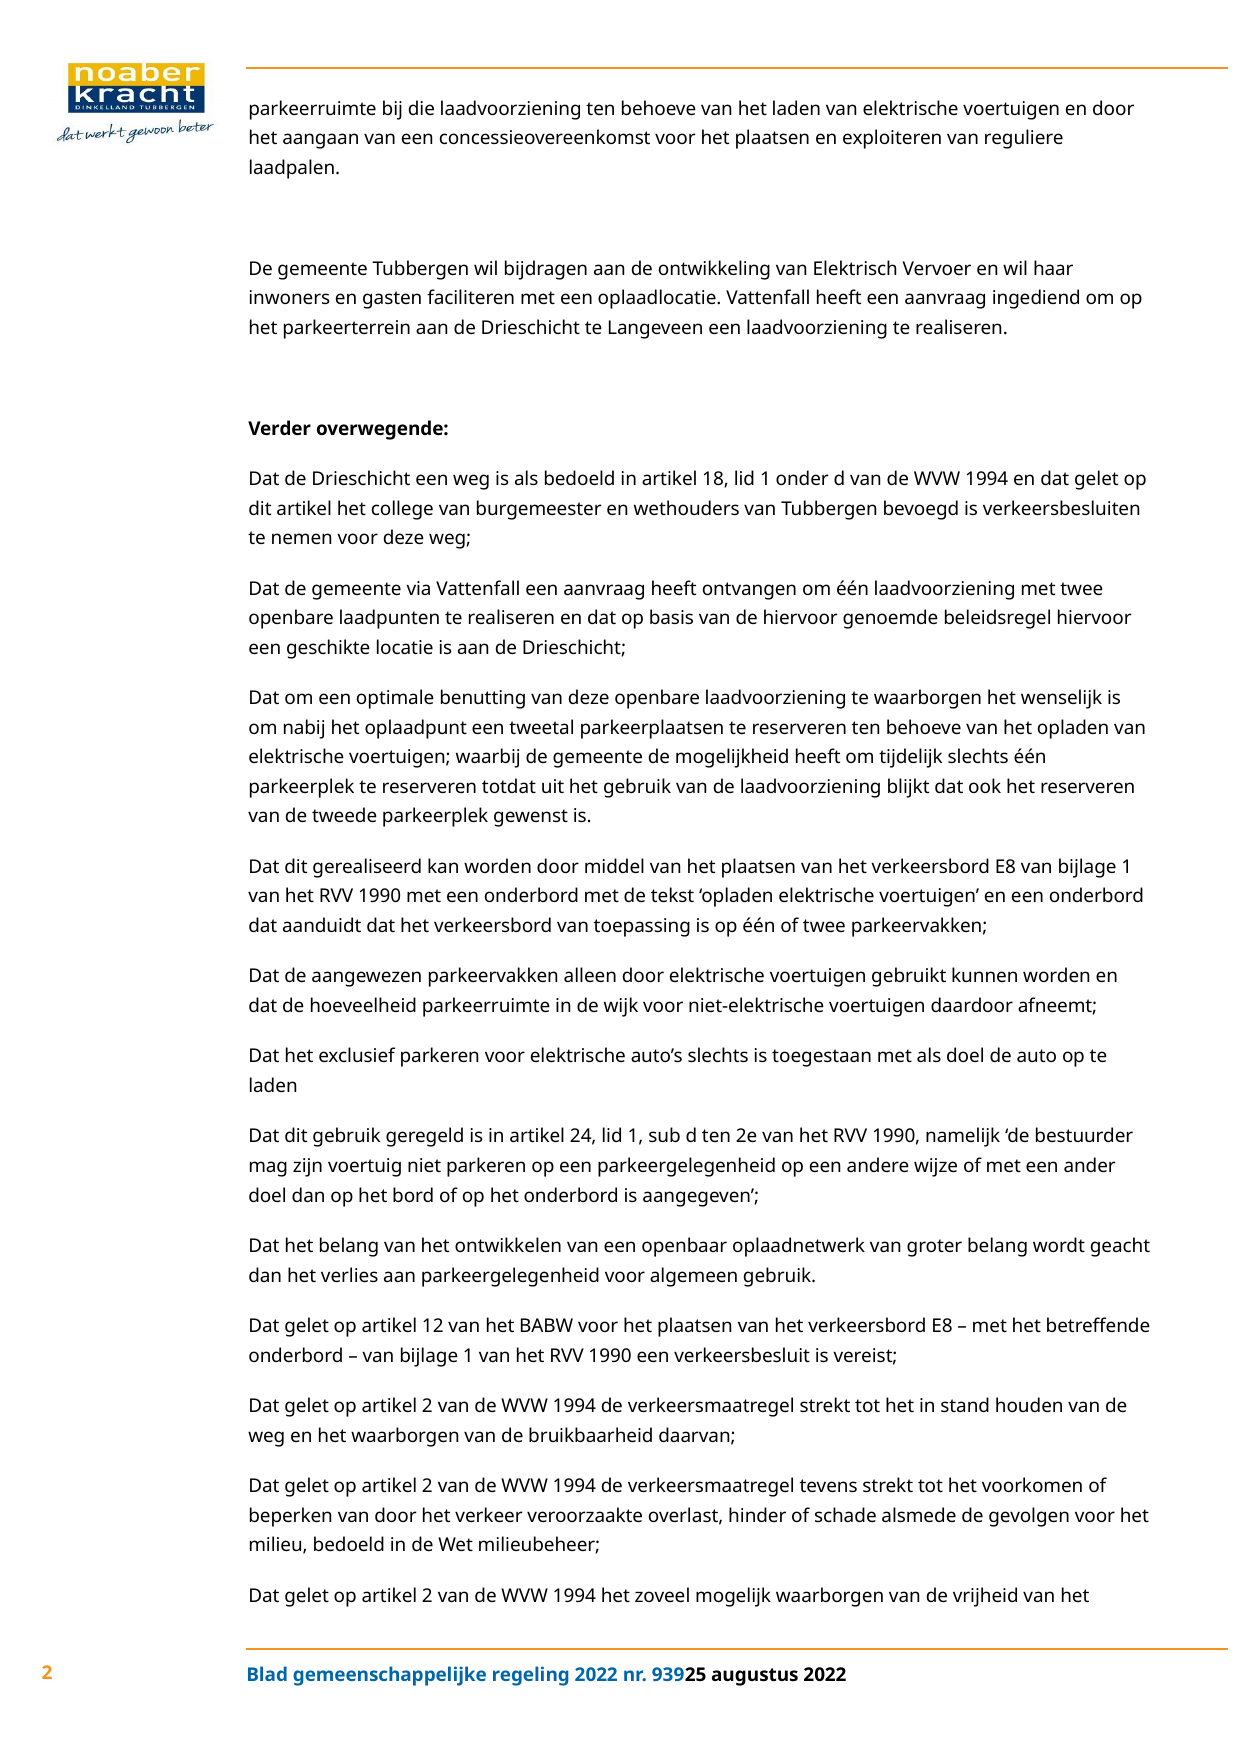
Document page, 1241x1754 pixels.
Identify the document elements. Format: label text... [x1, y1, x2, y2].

text parkeerruimte bij die laadvoorziening ten behoeve van het laden van elektrische voertuigen en door het aangaan van een concessieovereenkomst voor het plaatsen en exploiteren van reguliere laadpalen. [248, 95, 1152, 180]
text Dat dit gebruik geregeld is in artikel 24, lid 1, sub d ten 2e van het RVV 1990, namelijk ‘de bestuurder mag zijn voertuig niet parkeren op een parkeergelegenheid op een andere wijze of met een ander doel dan op het bord of op het onderbord is aangegeven’; [248, 1123, 1152, 1208]
text Dat de aangewezen parkeervakken alleen door elektrische voertuigen gebruikt kunnen worden en dat de hoeveelheid parkeerruimte in de wijk voor niet-elektrische voertuigen daardoor afneemt; [248, 963, 1152, 1018]
text Dat het exclusief parkeren voor elektrische auto’s slechts is toegestaan met als doel de auto op te laden [248, 1043, 1152, 1098]
text Dat dit gerealiseerd kan worden door middel van het plaatsen van het verkeersbord E8 van bijlage 1 van het RVV 1990 met een onderbord met de tekst ‘opladen elektrische voertuigen’ en een onderbord dat aanduidt dat het verkeersbord van toepassing is op één of twee parkeervakken; [248, 853, 1152, 938]
text Dat om een optimale benutting van deze openbare laadvoorziening te waarborgen het wenselijk is om nabij het oplaadpunt een tweetal parkeerplaatsen te reserveren ten behoeve van het opladen van elektrische voertuigen; waarbij de gemeente de mogelijkheid heeft om tijdelijk slechts één parkeerplek te reserveren totdat uit het gebruik van de laadvoorziening blijkt dat ook het reserveren van de tweede parkeerplek gewenst is. [248, 684, 1152, 828]
picture [41, 47, 231, 172]
text Dat gelet op artikel 12 van het BABW voor het plaatsen van het verkeersbord E8 – met het betreffende onderbord – van bijlage 1 van het RVV 1990 een verkeersbesluit is vereist; [248, 1312, 1152, 1368]
text De gemeente Tubbergen wil bijdragen aan de ontwikkeling van Elektrisch Vervoer en wil haar inwoners en gasten faciliteren met een oplaadlocatie. Vattenfall heeft een aanvraag ingediend om op het parkeerterrein aan de Drieschicht te Langeveen een laadvoorziening te realiseren. [248, 255, 1152, 340]
text Dat de gemeente via Vattenfall een aanvraag heeft ontvangen om één laadvoorziening met twee openbare laadpunten te realiseren en dat op basis van de hiervoor genoemde beleidsregel hiervoor een geschikte locatie is aan de Drieschicht; [248, 575, 1152, 660]
text Dat gelet op artikel 2 van de WVW 1994 de verkeersmaatregel tevens strekt tot het voorkomen of beperken van door het verkeer veroorzaakte overlast, hinder of schade alsmede de gevolgen voor het milieu, bedoeld in de Wet milieubeheer; [248, 1472, 1152, 1557]
text Dat het belang van het ontwikkelen van een openbaar oplaadnetwerk van groter belang wordt geacht dan het verlies aan parkeergelegenheid voor algemeen gebruik. [248, 1232, 1152, 1288]
text Verder overwegende: [248, 415, 1152, 441]
text Dat de Drieschicht een weg is als bedoeld in artikel 18, lid 1 onder d van de WVW 1994 en dat gelet op dit artikel het college van burgemeester en wethouders van Tubbergen bevoegd is verkeersbesluiten te nemen voor deze weg; [248, 465, 1152, 550]
text Dat gelet op artikel 2 van de WVW 1994 de verkeersmaatregel strekt tot het in stand houden van de weg en het waarborgen van de bruikbaarheid daarvan; [248, 1392, 1152, 1448]
text Dat gelet op artikel 2 van de WVW 1994 het zoveel mogelijk waarborgen van de vrijheid van het [248, 1582, 1152, 1608]
